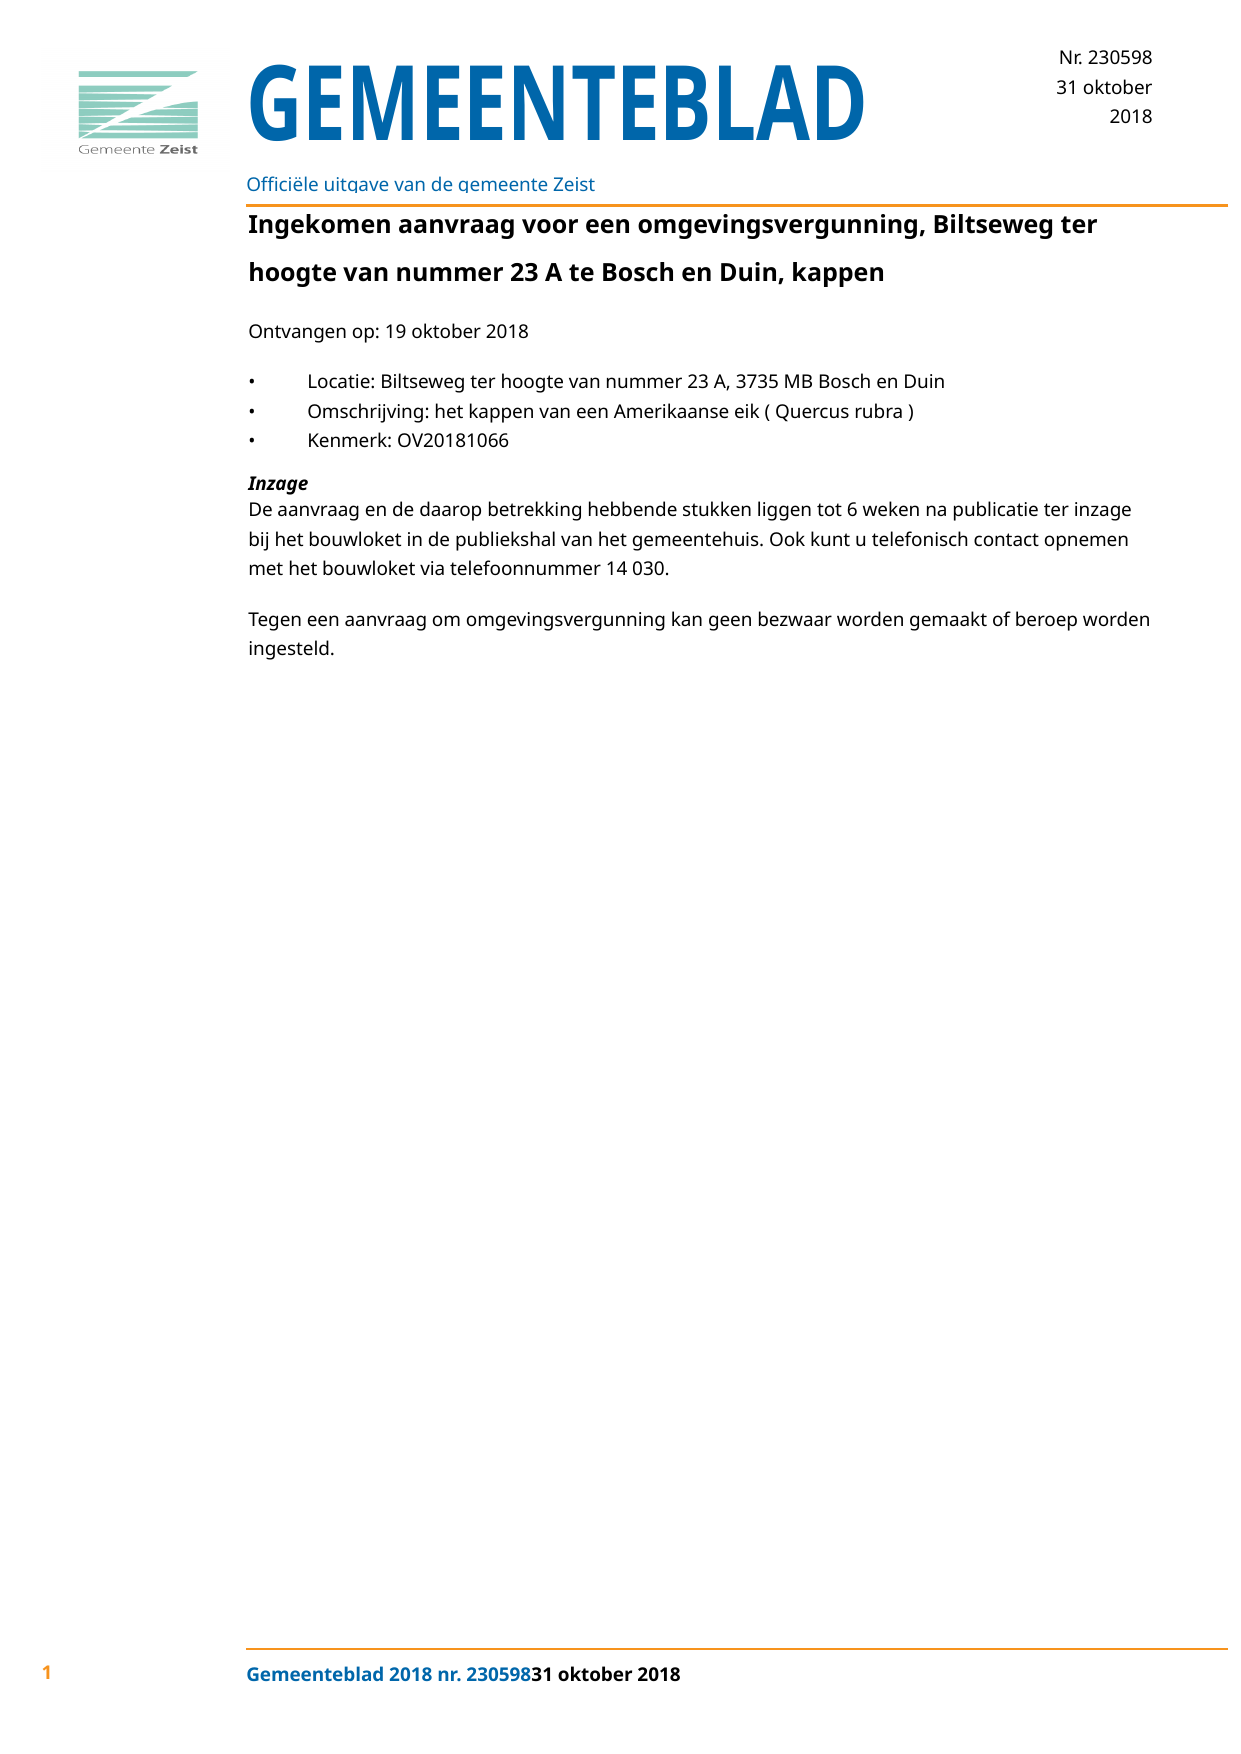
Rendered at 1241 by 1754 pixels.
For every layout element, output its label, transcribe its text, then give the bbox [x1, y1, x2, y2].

text Tegen een aanvraag om omgevingsvergunning kan geen bezwaar worden gemaakt of beroep worden ingesteld. [248, 606, 1152, 661]
list Locatie: Biltseweg ter hoogte van nummer 23 A, 3735 MB Bosch en Duin [248, 368, 1152, 394]
text De aanvraag en de daarop betrekking hebbende stukken liggen tot 6 weken na publicatie ter inzage bij het bouwloket in de publiekshal van het gemeentehuis. Ook kunt u telefonisch contact opnemen met het bouwloket via telefoonnummer 14 030. [248, 496, 1152, 581]
text Ingekomen aanvraag voor een omgevingsvergunning, Biltseweg ter hoogte van nummer 23 A te Bosch en Duin, kappen [248, 207, 1152, 288]
list Kenmerk: OV20181066 [248, 427, 1152, 453]
text Ontvangen op: 19 oktober 2018 [248, 318, 1152, 344]
list Omschrijving: het kappen van een Amerikaanse eik ( Quercus rubra ) [248, 398, 1152, 424]
picture [41, 47, 231, 172]
text Inzage [248, 471, 1152, 496]
